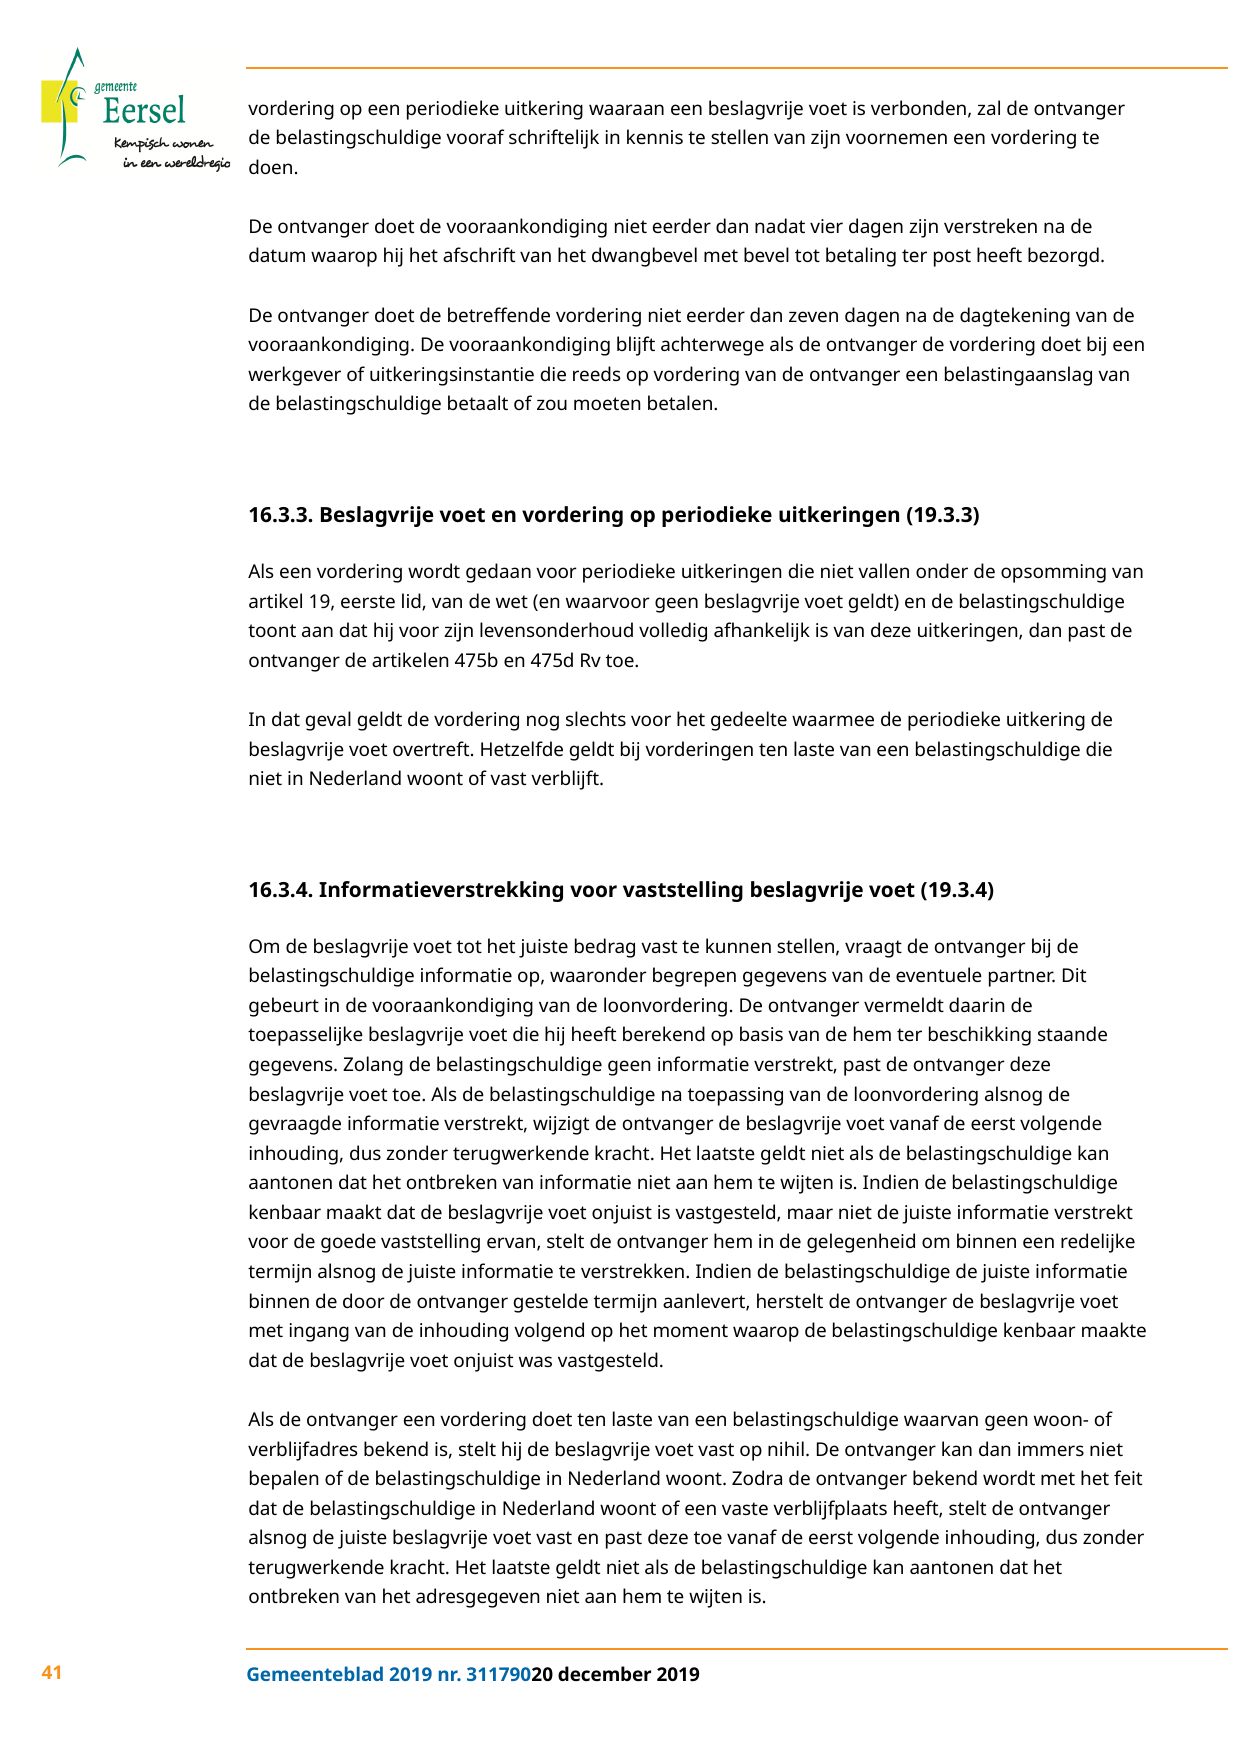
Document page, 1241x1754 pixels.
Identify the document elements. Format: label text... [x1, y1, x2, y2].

text In dat geval geldt de vordering nog slechts voor het gedeelte waarmee de periodieke uitkering de beslagvrije voet overtreft. Hetzelfde geldt bij vorderingen ten laste van een belastingschuldige die niet in Nederland woont of vast verblijft. [248, 706, 1152, 791]
text Als de ontvanger een vordering doet ten laste van een belastingschuldige waarvan geen woon- of verblijfadres bekend is, stelt hij de beslagvrije voet vast op nihil. De ontvanger kan dan immers niet bepalen of de belastingschuldige in Nederland woont. Zodra de ontvanger bekend wordt met het feit dat de belastingschuldige in Nederland woont of een vaste verblijfplaats heeft, stelt de ontvanger alsnog de juiste beslagvrije voet vast en past deze toe vanaf de eerst volgende inhouding, dus zonder terugwerkende kracht. Het laatste geldt niet als de belastingschuldige kan aantonen dat het ontbreken van het adresgegeven niet aan hem te wijten is. [248, 1406, 1152, 1609]
text vordering op een periodieke uitkering waaraan een beslagvrije voet is verbonden, zal de ontvanger de belastingschuldige vooraf schriftelijk in kennis te stellen van zijn voornemen een vordering te doen. [248, 95, 1152, 180]
text Als een vordering wordt gedaan voor periodieke uitkeringen die niet vallen onder de opsomming van artikel 19, eerste lid, van de wet (en waarvoor geen beslagvrije voet geldt) en de belastingschuldige toont aan dat hij voor zijn levensonderhoud volledig afhankelijk is van deze uitkeringen, dan past de ontvanger de artikelen 475b en 475d Rv toe. [248, 558, 1152, 673]
text De ontvanger doet de betreffende vordering niet eerder dan zeven dagen na de dagtekening van de vooraankondiging. De vooraankondiging blijft achterwege als de ontvanger de vordering doet bij een werkgever of uitkeringsinstantie die reeds op vordering van de ontvanger een belastingaanslag van de belastingschuldige betaalt of zou moeten betalen. [248, 302, 1152, 416]
text Om de beslagvrije voet tot het juiste bedrag vast te kunnen stellen, vraagt de ontvanger bij de belastingschuldige informatie op, waaronder begrepen gegevens van de eventuele partner. Dit gebeurt in de vooraankondiging van de loonvordering. De ontvanger vermeldt daarin de toepasselijke beslagvrije voet die hij heeft berekend op basis van de hem ter beschikking staande gegevens. Zolang de belastingschuldige geen informatie verstrekt, past de ontvanger deze beslagvrije voet toe. Als de belastingschuldige na toepassing van de loonvordering alsnog de gevraagde informatie verstrekt, wijzigt de ontvanger de beslagvrije voet vanaf de eerst volgende inhouding, dus zonder terugwerkende kracht. Het laatste geldt niet als de belastingschuldige kan aantonen dat het ontbreken van informatie niet aan hem te wijten is. Indien de belastingschuldige kenbaar maakt dat de beslagvrije voet onjuist is vastgesteld, maar niet de juiste informatie verstrekt voor de goede vaststelling ervan, stelt de ontvanger hem in de gelegenheid om binnen een redelijke termijn alsnog de juiste informatie te verstrekken. Indien de belastingschuldige de juiste informatie binnen de door de ontvanger gestelde termijn aanlevert, herstelt de ontvanger de beslagvrije voet met ingang van de inhouding volgend op het moment waarop de belastingschuldige kenbaar maakte dat de beslagvrije voet onjuist was vastgesteld. [248, 933, 1152, 1373]
text 16.3.4. Informatieverstrekking voor vaststelling beslagvrije voet (19.3.4) [248, 875, 1152, 903]
text De ontvanger doet de vooraankondiging niet eerder dan nadat vier dagen zijn verstreken na de datum waarop hij het afschrift van het dwangbevel met bevel tot betaling ter post heeft bezorgd. [248, 213, 1152, 268]
text 16.3.3. Beslagvrije voet en vordering op periodieke uitkeringen (19.3.3) [248, 500, 1152, 529]
picture [41, 47, 231, 172]
